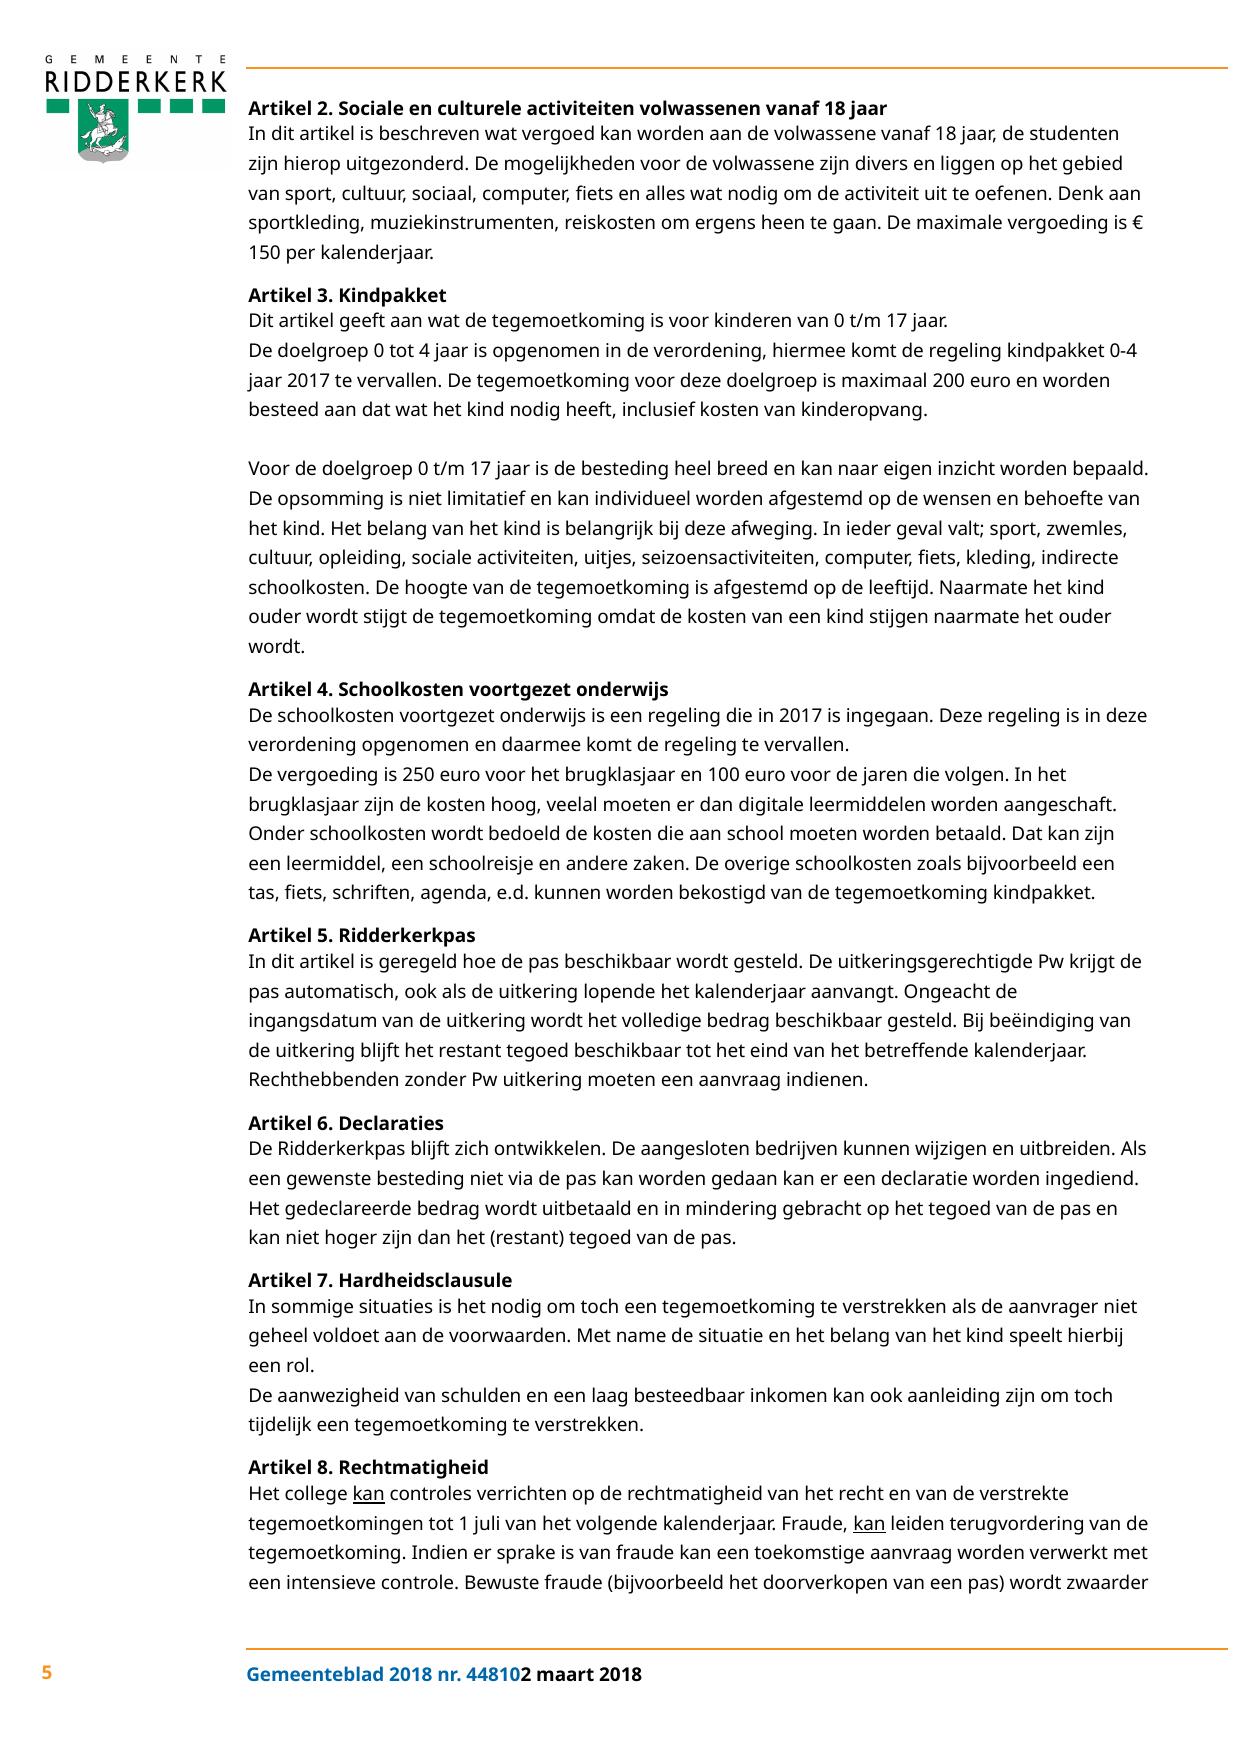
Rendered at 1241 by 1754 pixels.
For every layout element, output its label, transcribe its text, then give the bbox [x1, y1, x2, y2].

text Artikel 5. Ridderkerkpas [248, 923, 1152, 948]
text De aanwezigheid van schulden en een laag besteedbaar inkomen kan ook aanleiding zijn om toch tijdelijk een tegemoetkoming te verstrekken. [248, 1382, 1152, 1437]
text In sommige situaties is het nodig om toch een tegemoetkoming te verstrekken als de aanvrager niet geheel voldoet aan de voorwaarden. Met name de situatie en het belang van het kind speelt hierbij een rol. [248, 1293, 1152, 1378]
text Artikel 3. Kindpakket [248, 282, 1152, 308]
text Dit artikel geeft aan wat de tegemoetkoming is voor kinderen van 0 t/m 17 jaar. [248, 308, 1152, 333]
text Artikel 6. Declaraties [248, 1110, 1152, 1136]
text Voor de doelgroep 0 t/m 17 jaar is de besteding heel breed en kan naar eigen inzicht worden bepaald. De opsomming is niet limitatief en kan individueel worden afgestemd op de wensen en behoefte van het kind. Het belang van het kind is belangrijk bij deze afweging. In ieder geval valt; sport, zwemles, cultuur, opleiding, sociale activiteiten, uitjes, seizoensactiviteiten, computer, fiets, kleding, indirecte schoolkosten. De hoogte van de tegemoetkoming is afgestemd op de leeftijd. Naarmate het kind ouder wordt stijgt de tegemoetkoming omdat de kosten van een kind stijgen naarmate het ouder wordt. [248, 456, 1152, 659]
text De Ridderkerkpas blijft zich ontwikkelen. De aangesloten bedrijven kunnen wijzigen en uitbreiden. Als een gewenste besteding niet via de pas kan worden gedaan kan er een declaratie worden ingediend. Het gedeclareerde bedrag wordt uitbetaald en in mindering gebracht op het tegoed van de pas en kan niet hoger zijn dan het (restant) tegoed van de pas. [248, 1136, 1152, 1250]
text In dit artikel is beschreven wat vergoed kan worden aan de volwassene vanaf 18 jaar, de studenten zijn hierop uitgezonderd. De mogelijkheden voor de volwassene zijn divers en liggen op het gebied van sport, cultuur, sociaal, computer, fiets en alles wat nodig om de activiteit uit te oefenen. Denk aan sportkleding, muziekinstrumenten, reiskosten om ergens heen te gaan. De maximale vergoeding is € 150 per kalenderjaar. [248, 121, 1152, 264]
text De doelgroep 0 tot 4 jaar is opgenomen in de verordening, hiermee komt de regeling kindpakket 0-4 jaar 2017 te vervallen. De tegemoetkoming voor deze doelgroep is maximaal 200 euro en worden besteed aan dat wat het kind nodig heeft, inclusief kosten van kinderopvang. [248, 337, 1152, 422]
text Artikel 7. Hardheidsclausule [248, 1267, 1152, 1293]
text Artikel 4. Schoolkosten voortgezet onderwijs [248, 676, 1152, 702]
text De vergoeding is 250 euro voor het brugklasjaar en 100 euro voor de jaren die volgen. In het brugklasjaar zijn de kosten hoog, veelal moeten er dan digitale leermiddelen worden aangeschaft. Onder schoolkosten wordt bedoeld de kosten die aan school moeten worden betaald. Dat kan zijn een leermiddel, een schoolreisje en andere zaken. De overige schoolkosten zoals bijvoorbeeld een tas, fiets, schriften, agenda, e.d. kunnen worden bekostigd van de tegemoetkoming kindpakket. [248, 761, 1152, 905]
text In dit artikel is geregeld hoe de pas beschikbaar wordt gesteld. De uitkeringsgerechtigde Pw krijgt de pas automatisch, ook als de uitkering lopende het kalenderjaar aanvangt. Ongeacht de ingangsdatum van de uitkering wordt het volledige bedrag beschikbaar gesteld. Bij beëindiging van de uitkering blijft het restant tegoed beschikbaar tot het eind van het betreffende kalenderjaar. Rechthebbenden zonder Pw uitkering moeten een aanvraag indienen. [248, 948, 1152, 1092]
text Het college kan controles verrichten op de rechtmatigheid van het recht en van de verstrekte tegemoetkomingen tot 1 juli van het volgende kalenderjaar. Fraude, kan leiden terugvordering van de tegemoetkoming. Indien er sprake is van fraude kan een toekomstige aanvraag worden verwerkt met een intensieve controle. Bewuste fraude (bijvoorbeeld het doorverkopen van een pas) wordt zwaarder [248, 1480, 1152, 1595]
text De schoolkosten voortgezet onderwijs is een regeling die in 2017 is ingegaan. Deze regeling is in deze verordening opgenomen en daarmee komt de regeling te vervallen. [248, 702, 1152, 757]
text Artikel 8. Rechtmatigheid [248, 1454, 1152, 1480]
picture [41, 47, 231, 172]
text Artikel 2. Sociale en culturele activiteiten volwassenen vanaf 18 jaar [248, 95, 1152, 121]
